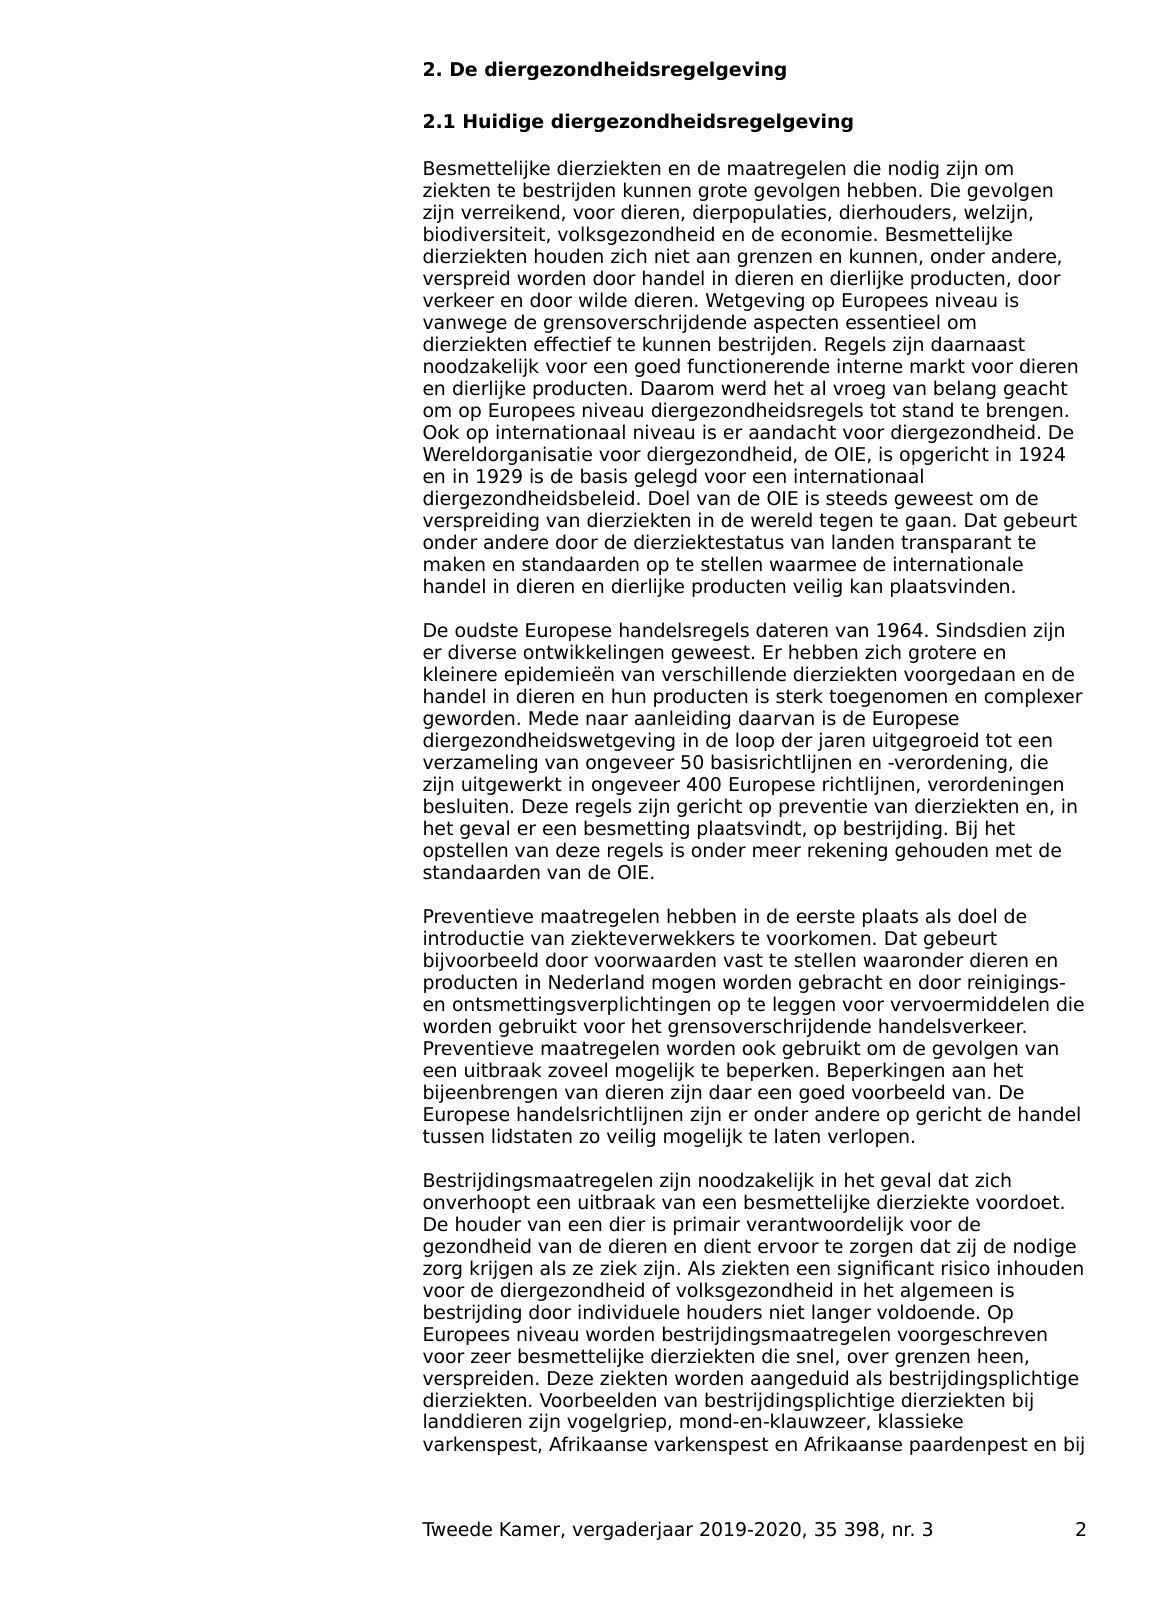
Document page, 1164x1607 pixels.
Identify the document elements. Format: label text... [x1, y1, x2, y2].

subtitle 2. De diergezondheidsregelgeving [422, 59, 1087, 81]
text Preventieve maatregelen hebben in de eerste plaats als doel de introductie van ziekteverwekkers te voorkomen. Dat gebeurt bijvoorbeeld door voorwaarden vast te stellen waaronder dieren en producten in Nederland mogen worden gebracht en door reinigings- en ontsmettingsverplichtingen op te leggen voor vervoermiddelen die worden gebruikt voor het grensoverschrijdende handelsverkeer. Preventieve maatregelen worden ook gebruikt om de gevolgen van een uitbraak zoveel mogelijk te beperken. Beperkingen aan het bijeenbrengen van dieren zijn daar een goed voorbeeld van. De Europese handelsrichtlijnen zijn er onder andere op gericht de handel tussen lidstaten zo veilig mogelijk te laten verlopen. [422, 906, 1087, 1147]
subtitle 2.1 Huidige diergezondheidsregelgeving [422, 111, 1087, 133]
text Besmettelijke dierziekten en de maatregelen die nodig zijn om ziekten te bestrijden kunnen grote gevolgen hebben. Die gevolgen zijn verreikend, voor dieren, dierpopulaties, dierhouders, welzijn, biodiversiteit, volksgezondheid en de economie. Besmettelijke dierziekten houden zich niet aan grenzen en kunnen, onder andere, verspreid worden door handel in dieren en dierlijke producten, door verkeer en door wilde dieren. Wetgeving op Europees niveau is vanwege de grensoverschrijdende aspecten essentieel om dierziekten effectief te kunnen bestrijden. Regels zijn daarnaast noodzakelijk voor een goed functionerende interne markt voor dieren en dierlijke producten. Daarom werd het al vroeg van belang geacht om op Europees niveau diergezondheidsregels tot stand te brengen. Ook op internationaal niveau is er aandacht voor diergezondheid. De Wereldorganisatie voor diergezondheid, de OIE, is opgericht in 1924 en in 1929 is de basis gelegd voor een internationaal diergezondheidsbeleid. Doel van de OIE is steeds geweest om de verspreiding van dierziekten in de wereld tegen te gaan. Dat gebeurt onder andere door de dierziektestatus van landen transparant te maken en standaarden op te stellen waarmee de internationale handel in dieren en dierlijke producten veilig kan plaatsvinden. [422, 158, 1087, 598]
text Bestrijdingsmaatregelen zijn noodzakelijk in het geval dat zich onverhoopt een uitbraak van een besmettelijke dierziekte voordoet. De houder van een dier is primair verantwoordelijk voor de gezondheid van de dieren en dient ervoor te zorgen dat zij de nodige zorg krijgen als ze ziek zijn. Als ziekten een significant risico inhouden voor de diergezondheid of volksgezondheid in het algemeen is bestrijding door individuele houders niet langer voldoende. Op Europees niveau worden bestrijdingsmaatregelen voorgeschreven voor zeer besmettelijke dierziekten die snel, over grenzen heen, verspreiden. Deze ziekten worden aangeduid als bestrijdingsplichtige dierziekten. Voorbeelden van bestrijdingsplichtige dierziekten bij landdieren zijn vogelgriep, mond-en-klauwzeer, klassieke varkenspest, Afrikaanse varkenspest en Afrikaanse paardenpest en bij [422, 1170, 1087, 1455]
text De oudste Europese handelsregels dateren van 1964. Sindsdien zijn er diverse ontwikkelingen geweest. Er hebben zich grotere en kleinere epidemieën van verschillende dierziekten voorgedaan en de handel in dieren en hun producten is sterk toegenomen en complexer geworden. Mede naar aanleiding daarvan is de Europese diergezondheidswetgeving in de loop der jaren uitgegroeid tot een verzameling van ongeveer 50 basisrichtlijnen en -verordening, die zijn uitgewerkt in ongeveer 400 Europese richtlijnen, verordeningen besluiten. Deze regels zijn gericht op preventie van dierziekten en, in het geval er een besmetting plaatsvindt, op bestrijding. Bij het opstellen van deze regels is onder meer rekening gehouden met de standaarden van de OIE. [422, 620, 1087, 883]
